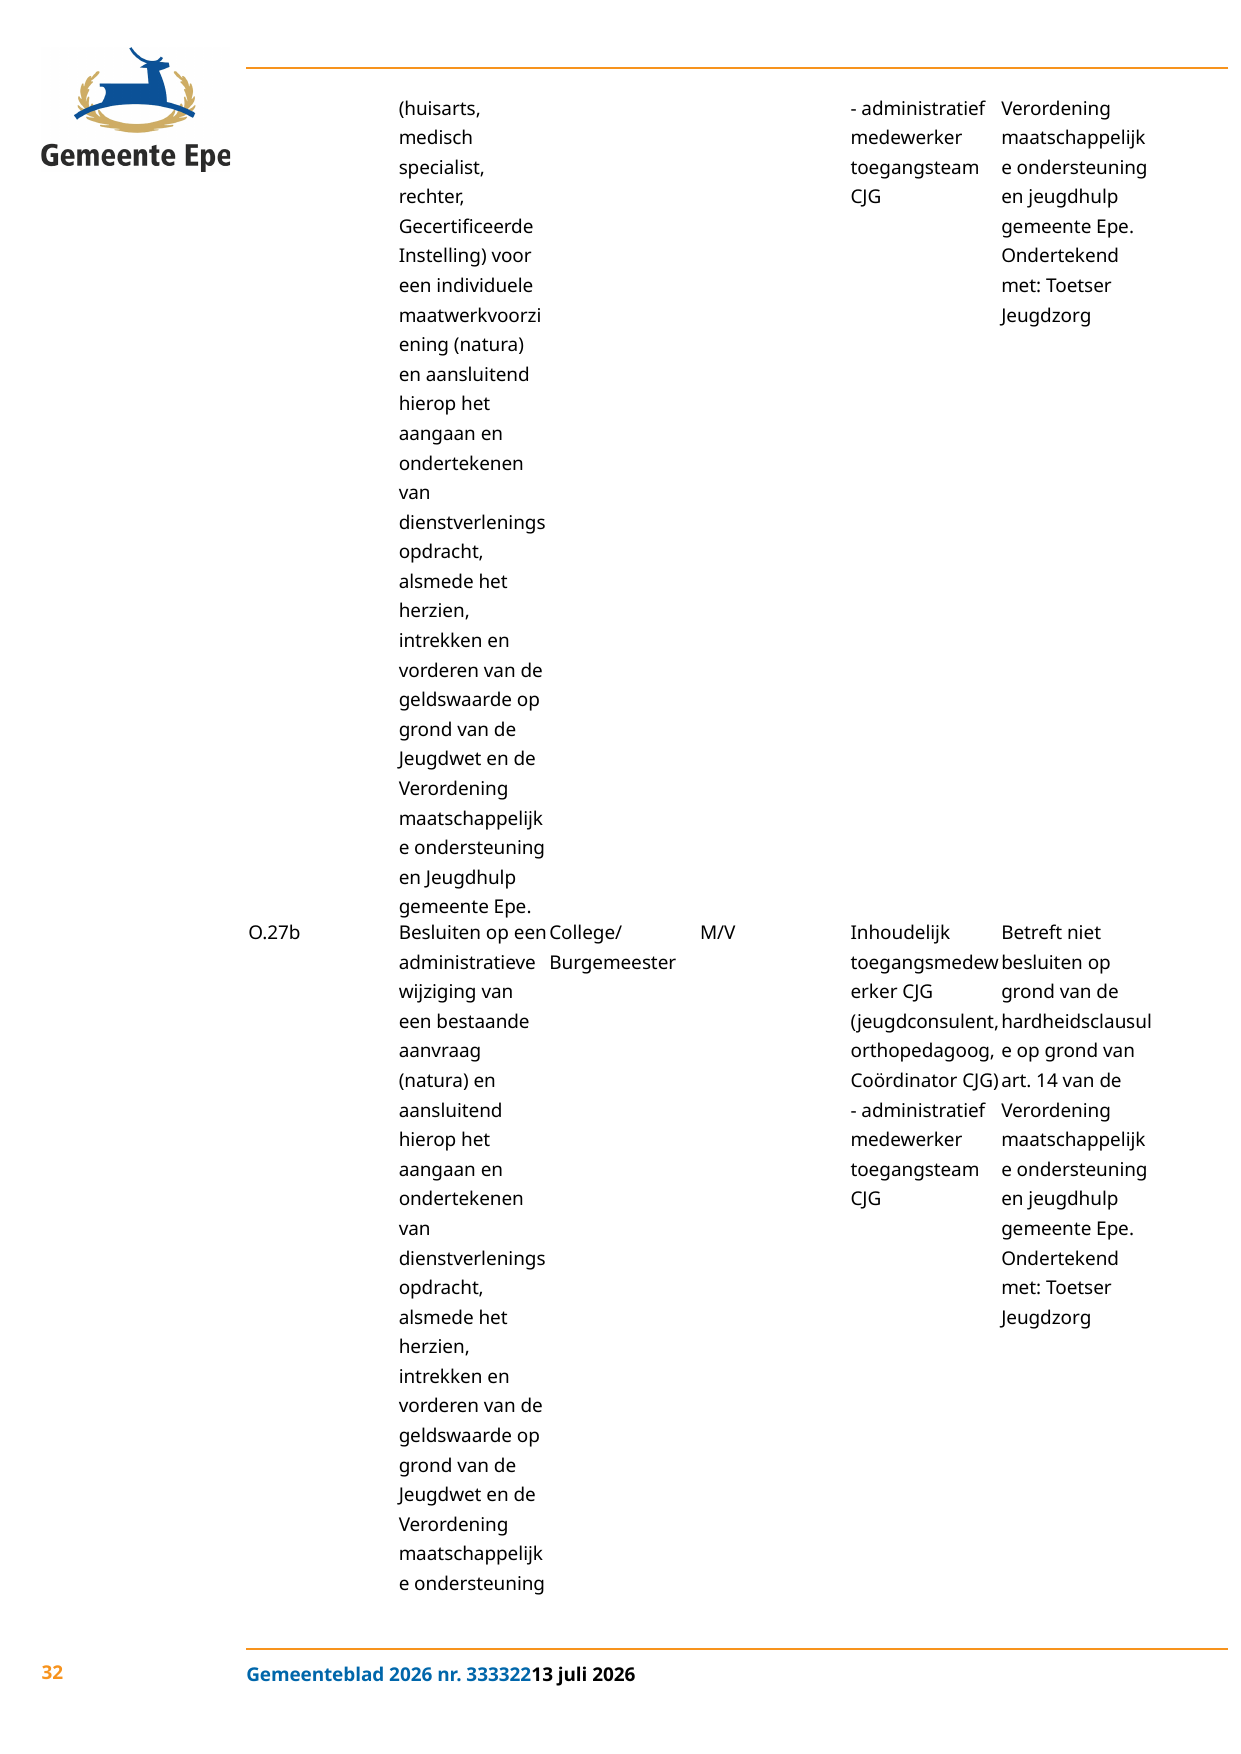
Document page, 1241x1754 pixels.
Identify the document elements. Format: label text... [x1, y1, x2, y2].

table_cell Inhoudelijk toegangsmedewerker CJG (jeugdconsulent, orthopedagoog, Coördinator CJG) - administratief medewerker toegangsteam CJG [850, 919, 1001, 1596]
table_cell M/V [700, 919, 850, 1596]
table_cell Betreft niet besluiten op grond van de hardheidsclausule op grond van art. 14 van de Verordening maatschappelijke ondersteuning en jeugdhulp gemeente Epe. Ondertekend met: Toetser Jeugdzorg [1001, 919, 1152, 1596]
table_cell (huisarts, medisch specialist, rechter, Gecertificeerde Instelling) voor een individuele maatwerkvoorziening (natura) en aansluitend hierop het aangaan en ondertekenen van dienstverleningsopdracht, alsmede het herzien, intrekken en vorderen van de geldswaarde op grond van de Jeugdwet en de Verordening maatschappelijke ondersteuning en Jeugdhulp gemeente Epe. [399, 95, 549, 919]
table_cell [248, 95, 398, 919]
table_cell - administratief medewerker toegangsteam CJG [850, 95, 1001, 919]
table_cell [549, 95, 700, 919]
table_cell O.27b [248, 919, 398, 1596]
table_cell College/Burgemeester [549, 919, 700, 1596]
table_cell Verordening maatschappelijke ondersteuning en jeugdhulp gemeente Epe. Ondertekend met: Toetser Jeugdzorg [1001, 95, 1152, 919]
table_cell Besluiten op een administratieve wijziging van een bestaande aanvraag (natura) en aansluitend hierop het aangaan en ondertekenen van dienstverleningsopdracht, alsmede het herzien, intrekken en vorderen van de geldswaarde op grond van de Jeugdwet en de Verordening maatschappelijke ondersteuning [399, 919, 549, 1596]
picture [41, 47, 231, 172]
table_cell [700, 95, 850, 919]
